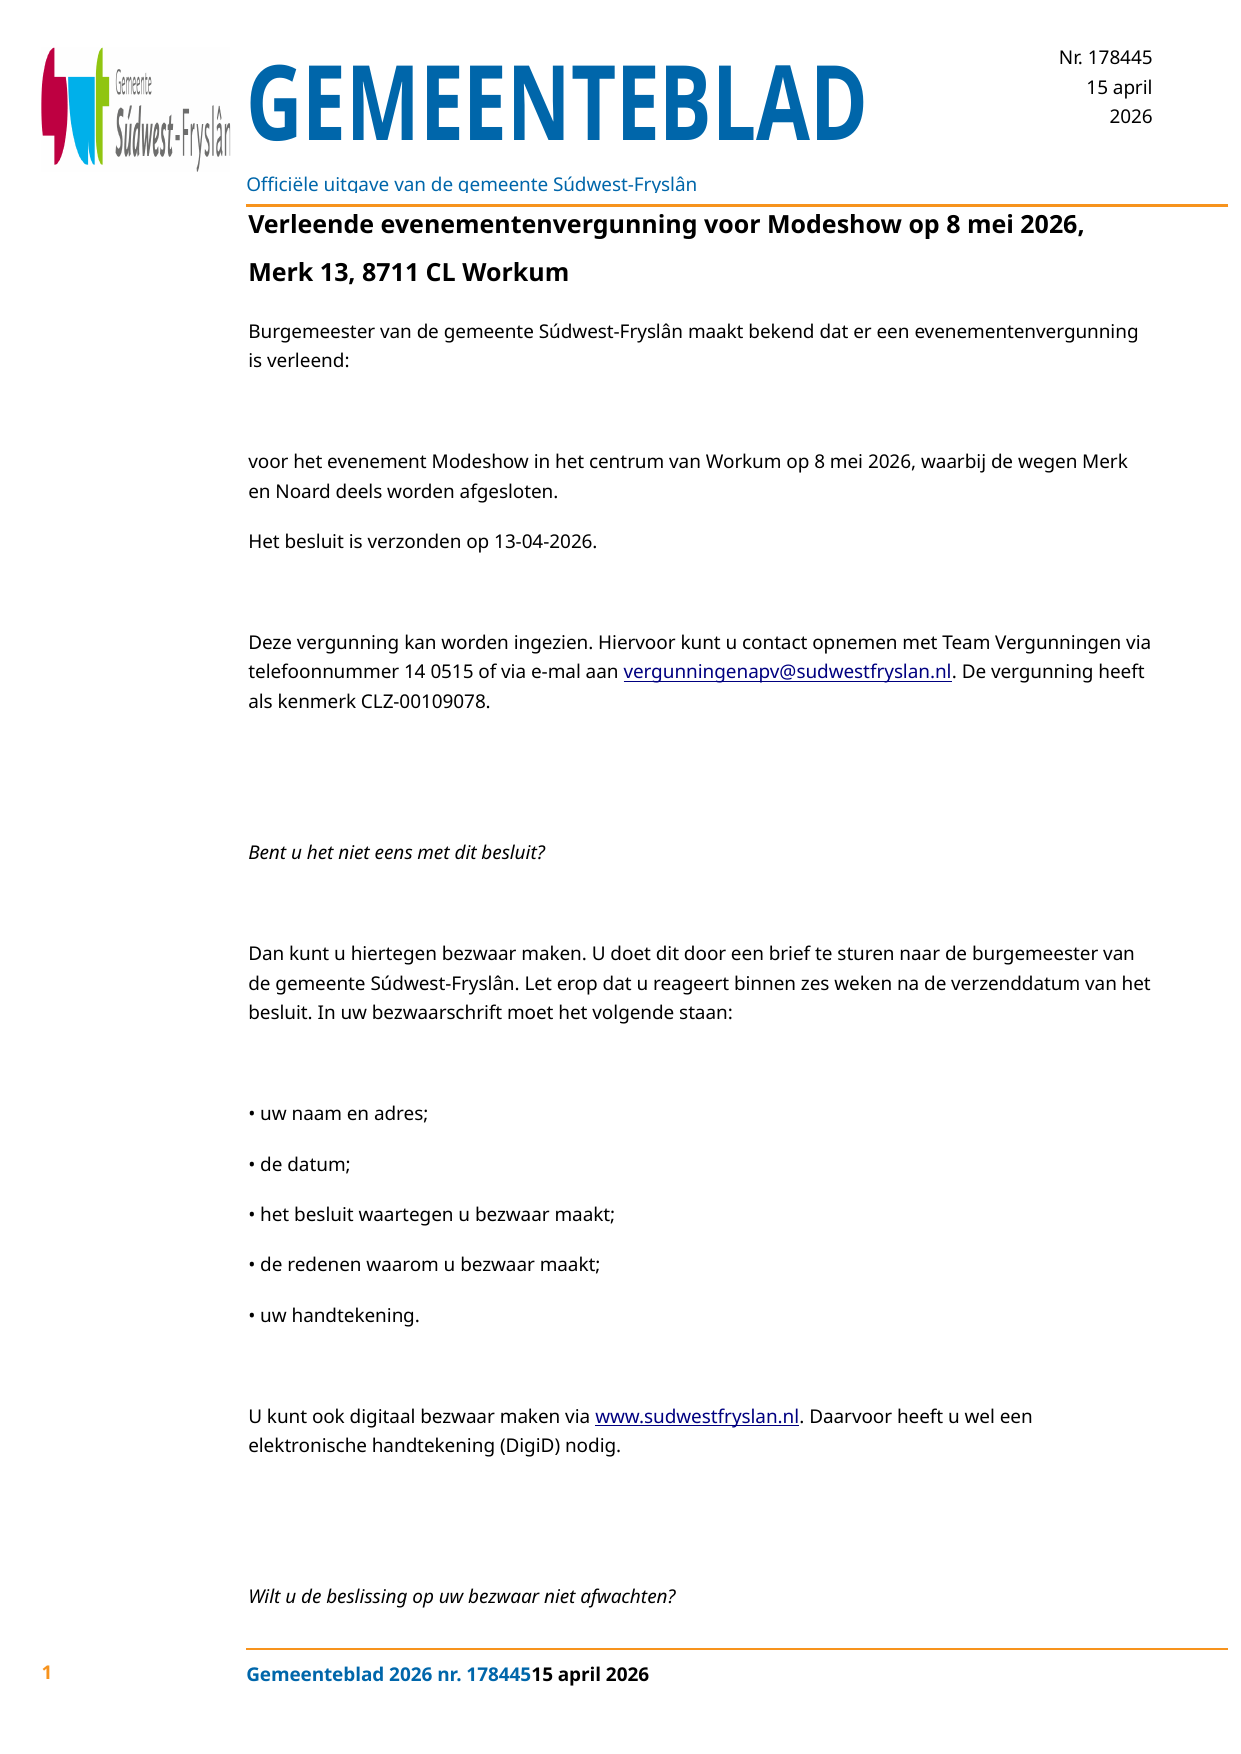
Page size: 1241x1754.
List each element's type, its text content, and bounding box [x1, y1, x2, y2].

text Deze vergunning kan worden ingezien. Hiervoor kunt u contact opnemen met Team Vergunningen via telefoonnummer 14 0515 of via e-mal aan vergunningenapv@sudwestfryslan.nl. De vergunning heeft als kenmerk CLZ-00109078. [248, 629, 1152, 714]
text Wilt u de beslissing op uw bezwaar niet afwachten? [248, 1584, 1152, 1609]
text U kunt ook digitaal bezwaar maken via www.sudwestfryslan.nl. Daarvoor heeft u wel een elektronische handtekening (DigiD) nodig. [248, 1403, 1152, 1458]
text Bent u het niet eens met dit besluit? [248, 839, 1152, 865]
text • uw handtekening. [248, 1302, 1152, 1328]
picture [41, 47, 231, 172]
text Het besluit is verzonden op 13-04-2026. [248, 528, 1152, 554]
text • het besluit waartegen u bezwaar maakt; [248, 1201, 1152, 1227]
text Dan kunt u hiertegen bezwaar maken. U doet dit door een brief te sturen naar de burgemeester van de gemeente Súdwest-Fryslân. Let erop dat u reageert binnen zes weken na de verzenddatum van het besluit. In uw bezwaarschrift moet het volgende staan: [248, 940, 1152, 1025]
text • de datum; [248, 1151, 1152, 1177]
text Verleende evenementenvergunning voor Modeshow op 8 mei 2026, Merk 13, 8711 CL Workum [248, 207, 1152, 288]
text • de redenen waarom u bezwaar maakt; [248, 1252, 1152, 1277]
text Burgemeester van de gemeente Súdwest-Fryslân maakt bekend dat er een evenementenvergunning is verleend: [248, 318, 1152, 373]
text • uw naam en adres; [248, 1100, 1152, 1126]
text voor het evenement Modeshow in het centrum van Workum op 8 mei 2026, waarbij de wegen Merk en Noard deels worden afgesloten. [248, 448, 1152, 504]
